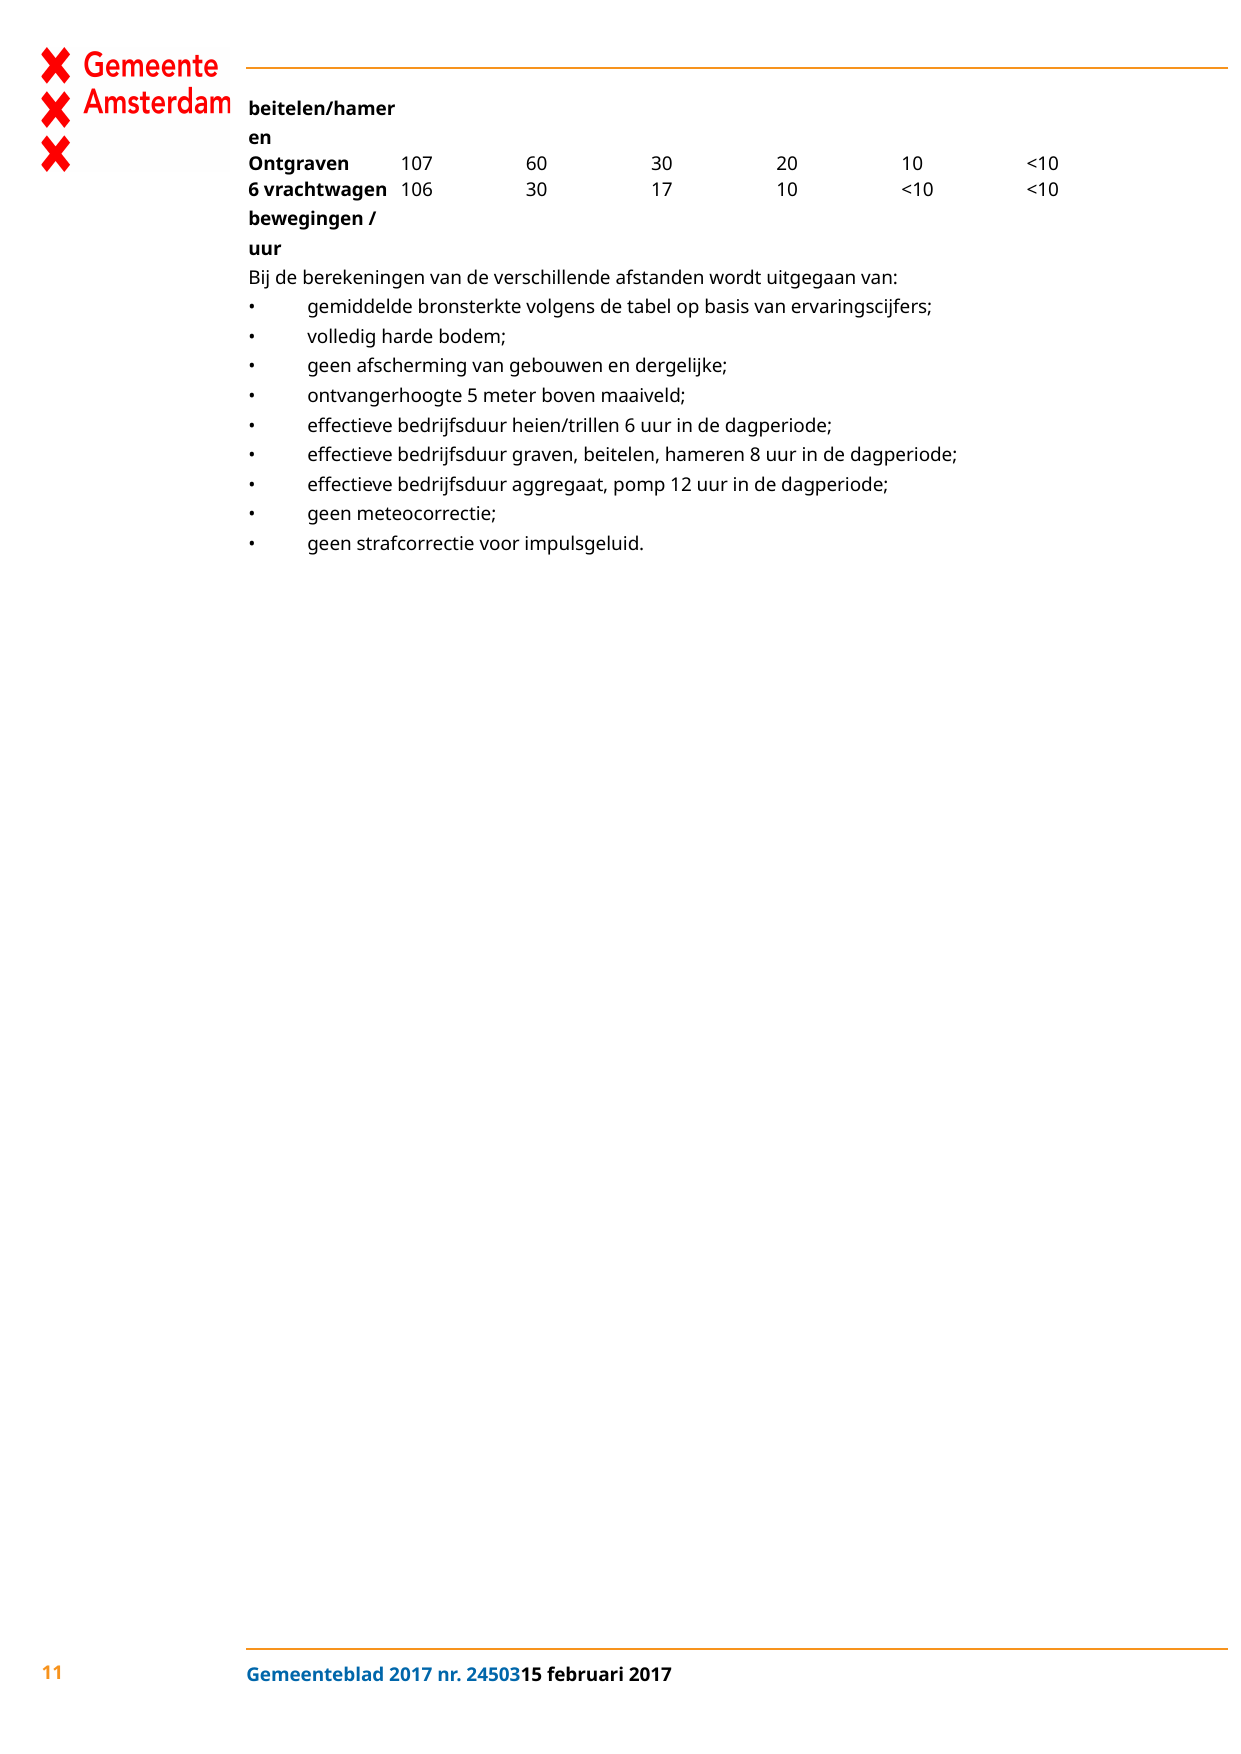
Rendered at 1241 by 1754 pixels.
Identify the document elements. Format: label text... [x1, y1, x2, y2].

list effectieve bedrijfsduur graven, beitelen, hameren 8 uur in de dagperiode; [248, 441, 1152, 467]
table_cell 17 [651, 176, 776, 261]
table_cell [526, 95, 651, 150]
list geen meteocorrectie; [248, 501, 1152, 526]
table_cell [400, 95, 526, 150]
list ontvangerhoogte 5 meter boven maaiveld; [248, 382, 1152, 408]
table_cell 20 [776, 150, 901, 176]
list effectieve bedrijfsduur heien/trillen 6 uur in de dagperiode; [248, 412, 1152, 438]
list geen afscherming van gebouwen en dergelijke; [248, 353, 1152, 378]
list effectieve bedrijfsduur aggregaat, pomp 12 uur in de dagperiode; [248, 471, 1152, 497]
table_cell <10 [1026, 176, 1152, 261]
table_cell <10 [1026, 150, 1152, 176]
list volledig harde bodem; [248, 323, 1152, 349]
table_cell 30 [526, 176, 651, 261]
table_cell 107 [400, 150, 526, 176]
table_cell [776, 95, 901, 150]
table_cell [651, 95, 776, 150]
picture [41, 47, 231, 172]
table_cell 6 vrachtwagen bewegingen / uur [248, 176, 400, 261]
text Bij de berekeningen van de verschillende afstanden wordt uitgegaan van: [248, 264, 1152, 290]
table_cell 10 [776, 176, 901, 261]
table_cell [1026, 95, 1152, 150]
table_cell 30 [651, 150, 776, 176]
table_cell <10 [901, 176, 1026, 261]
table_cell Ontgraven [248, 150, 400, 176]
table_cell beitelen/hameren [248, 95, 400, 150]
table_cell 60 [526, 150, 651, 176]
table_cell 106 [400, 176, 526, 261]
list gemiddelde bronsterkte volgens de tabel op basis van ervaringscijfers; [248, 293, 1152, 319]
table_cell 10 [901, 150, 1026, 176]
table_cell [901, 95, 1026, 150]
list geen strafcorrectie voor impulsgeluid. [248, 530, 1152, 556]
